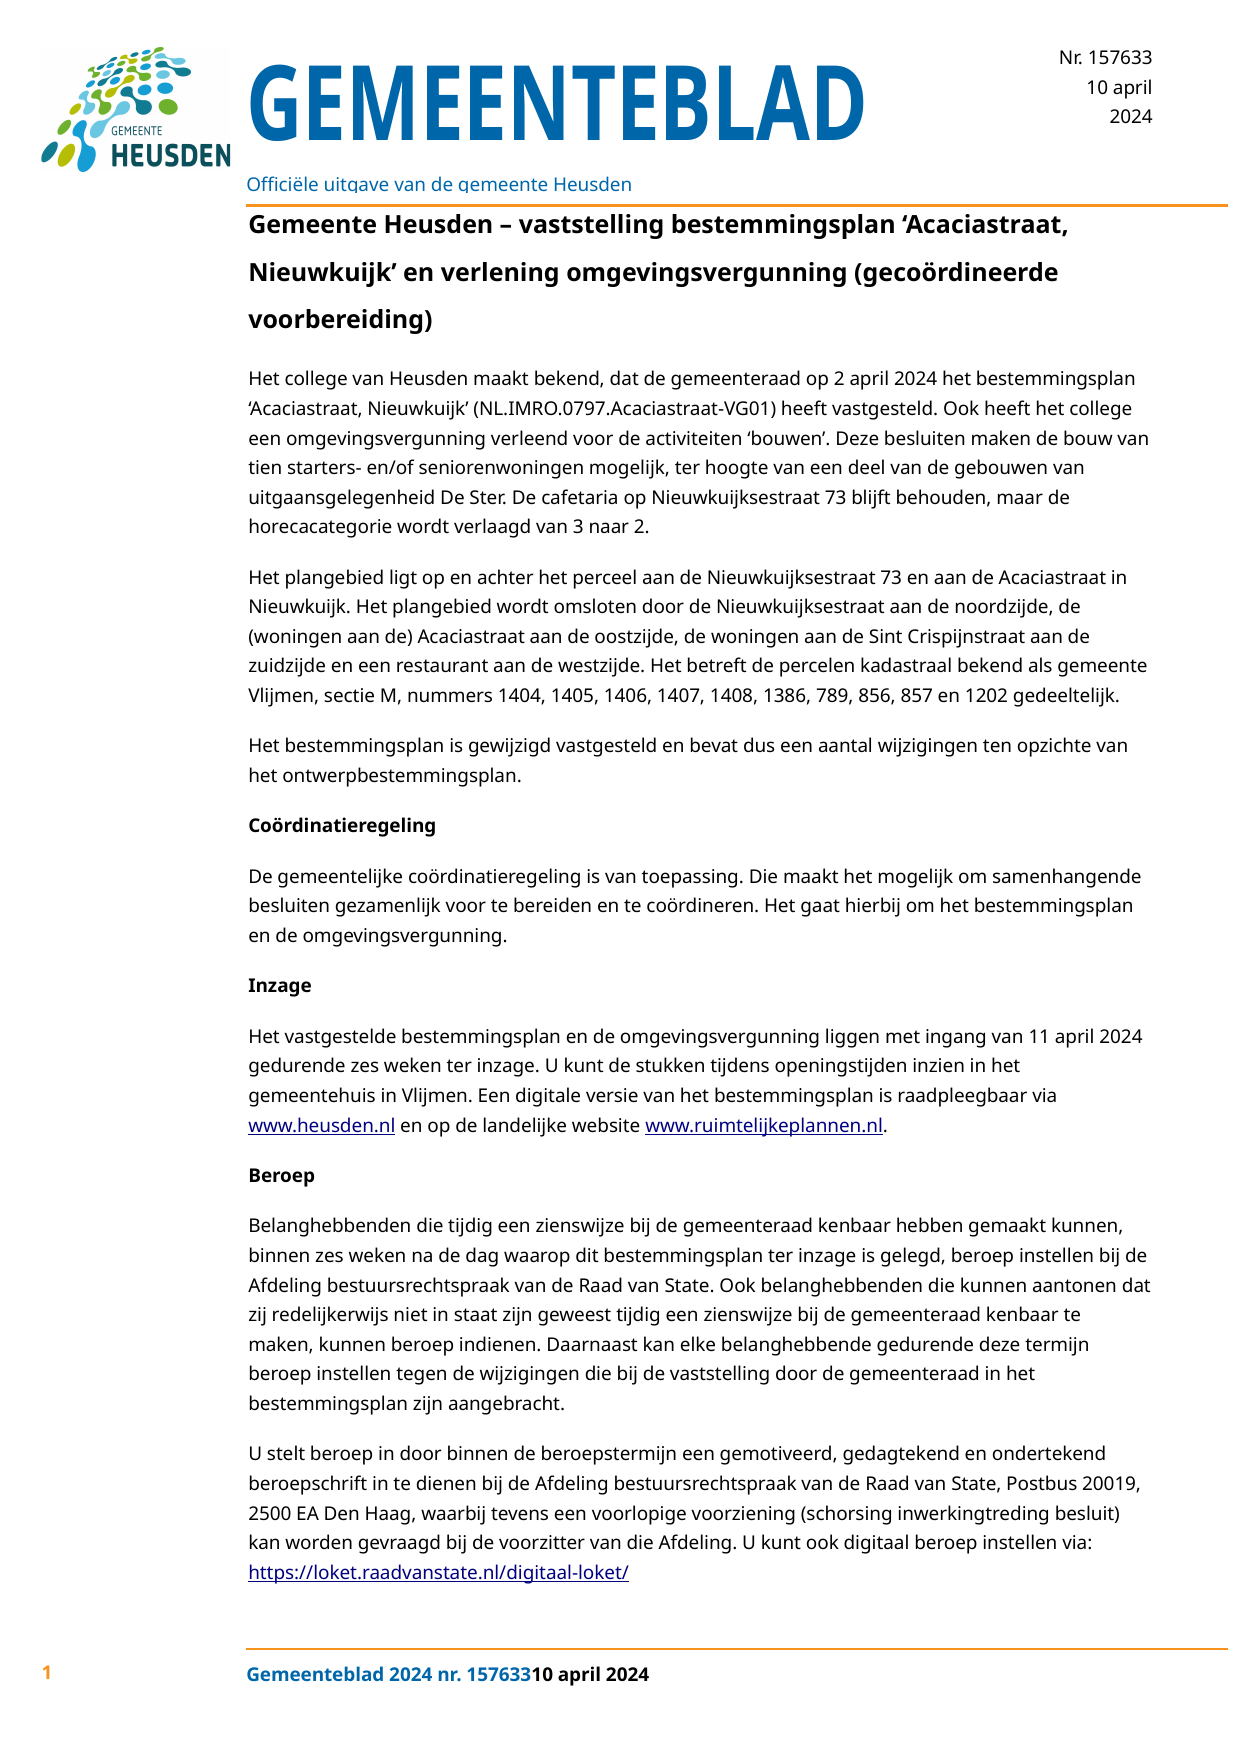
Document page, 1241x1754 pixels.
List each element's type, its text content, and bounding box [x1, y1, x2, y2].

picture [41, 47, 231, 172]
text U stelt beroep in door binnen de beroepstermijn een gemotiveerd, gedagtekend en ondertekend beroepschrift in te dienen bij de Afdeling bestuursrechtspraak van de Raad van State, Postbus 20019, 2500 EA Den Haag, waarbij tevens een voorlopige voorziening (schorsing inwerkingtreding besluit) kan worden gevraagd bij de voorzitter van die Afdeling. U kunt ook digitaal beroep instellen via: https://loket.raadvanstate.nl/digitaal-loket/ [248, 1441, 1152, 1584]
text De gemeentelijke coördinatieregeling is van toepassing. Die maakt het mogelijk om samenhangende besluiten gezamenlijk voor te bereiden en te coördineren. Het gaat hierbij om het bestemmingsplan en de omgevingsvergunning. [248, 863, 1152, 948]
text Het bestemmingsplan is gewijzigd vastgesteld en bevat dus een aantal wijzigingen ten opzichte van het ontwerpbestemmingsplan. [248, 733, 1152, 788]
text Het vastgestelde bestemmingsplan en de omgevingsvergunning liggen met ingang van 11 april 2024 gedurende zes weken ter inzage. U kunt de stukken tijdens openingstijden inzien in het gemeentehuis in Vlijmen. Een digitale versie van het bestemmingsplan is raadpleegbaar via www.heusden.nl en op de landelijke website www.ruimtelijkeplannen.nl. [248, 1023, 1152, 1137]
text Belanghebbenden die tijdig een zienswijze bij de gemeenteraad kenbaar hebben gemaakt kunnen, binnen zes weken na de dag waarop dit bestemmingsplan ter inzage is gelegd, beroep instellen bij de Afdeling bestuursrechtspraak van de Raad van State. Ook belanghebbenden die kunnen aantonen dat zij redelijkerwijs niet in staat zijn geweest tijdig een zienswijze bij de gemeenteraad kenbaar te maken, kunnen beroep indienen. Daarnaast kan elke belanghebbende gedurende deze termijn beroep instellen tegen de wijzigingen die bij de vaststelling door de gemeenteraad in het bestemmingsplan zijn aangebracht. [248, 1213, 1152, 1416]
text Coördinatieregeling [248, 813, 1152, 838]
text Het college van Heusden maakt bekend, dat de gemeenteraad op 2 april 2024 het bestemmingsplan ‘Acaciastraat, Nieuwkuijk’ (NL.IMRO.0797.Acaciastraat-VG01) heeft vastgesteld. Ook heeft het college een omgevingsvergunning verleend voor de activiteiten ‘bouwen’. Deze besluiten maken de bouw van tien starters- en/of seniorenwoningen mogelijk, ter hoogte van een deel van de gebouwen van uitgaansgelegenheid De Ster. De cafetaria op Nieuwkuijksestraat 73 blijft behouden, maar de horecacategorie wordt verlaagd van 3 naar 2. [248, 366, 1152, 539]
text Het plangebied ligt op en achter het perceel aan de Nieuwkuijksestraat 73 en aan de Acaciastraat in Nieuwkuijk. Het plangebied wordt omsloten door de Nieuwkuijksestraat aan de noordzijde, de (woningen aan de) Acaciastraat aan de oostzijde, de woningen aan de Sint Crispijnstraat aan de zuidzijde en een restaurant aan de westzijde. Het betreft de percelen kadastraal bekend als gemeente Vlijmen, sectie M, nummers 1404, 1405, 1406, 1407, 1408, 1386, 789, 856, 857 en 1202 gedeeltelijk. [248, 564, 1152, 708]
text Beroep [248, 1162, 1152, 1188]
text Inzage [248, 973, 1152, 998]
text Gemeente Heusden – vaststelling bestemmingsplan ‘Acaciastraat, Nieuwkuijk’ en verlening omgevingsvergunning (gecoördineerde voorbereiding) [248, 207, 1152, 336]
